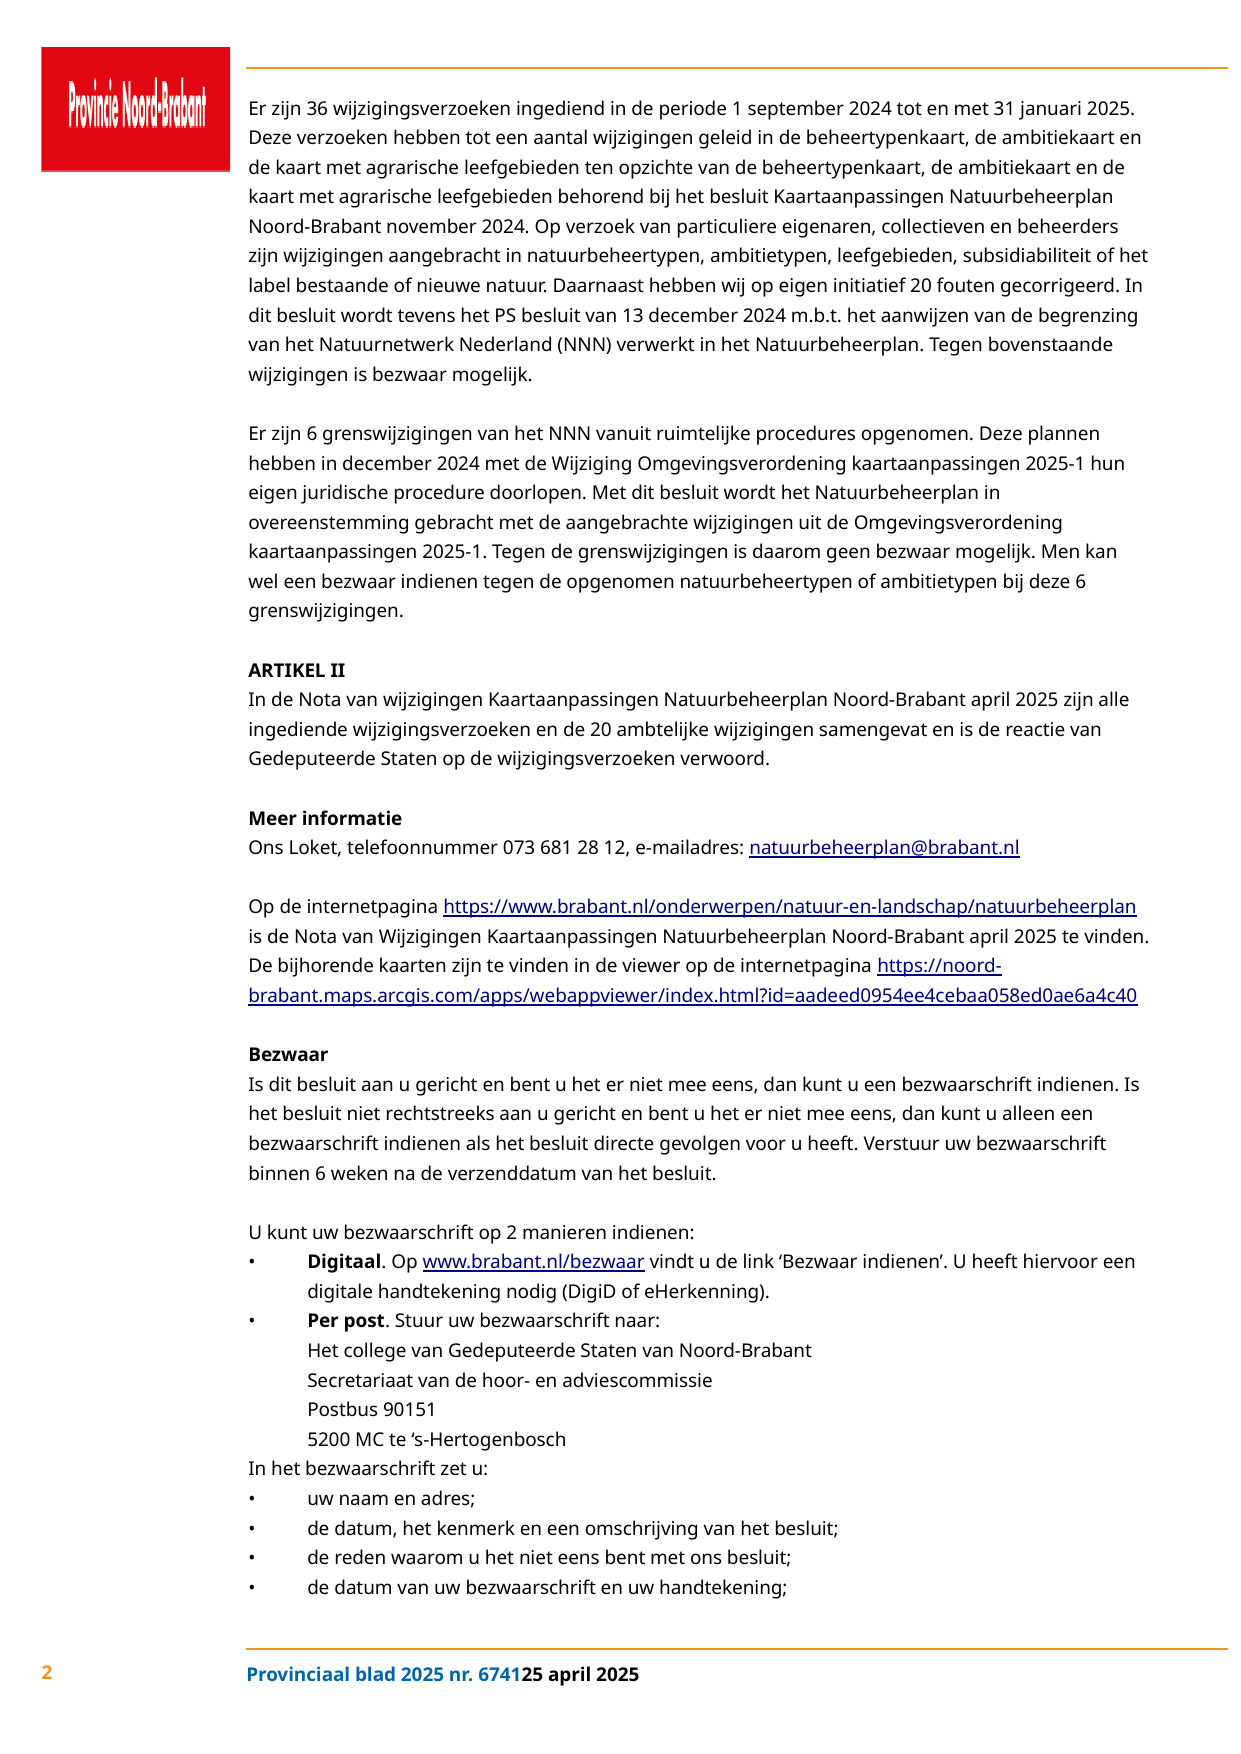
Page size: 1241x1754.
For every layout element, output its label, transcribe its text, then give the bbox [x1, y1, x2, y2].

text Ons Loket, telefoonnummer 073 681 28 12, e-mailadres: natuurbeheerplan@brabant.nl [248, 834, 1152, 860]
text Er zijn 36 wijzigingsverzoeken ingediend in de periode 1 september 2024 tot en met 31 januari 2025. Deze verzoeken hebben tot een aantal wijzigingen geleid in de beheertypenkaart, de ambitiekaart en de kaart met agrarische leefgebieden ten opzichte van de beheertypenkaart, de ambitiekaart en de kaart met agrarische leefgebieden behorend bij het besluit Kaartaanpassingen Natuurbeheerplan Noord-Brabant november 2024. Op verzoek van particuliere eigenaren, collectieven en beheerders zijn wijzigingen aangebracht in natuurbeheertypen, ambitietypen, leefgebieden, subsidiabiliteit of het label bestaande of nieuwe natuur. Daarnaast hebben wij op eigen initiatief 20 fouten gecorrigeerd. In dit besluit wordt tevens het PS besluit van 13 december 2024 m.b.t. het aanwijzen van de begrenzing van het Natuurnetwerk Nederland (NNN) verwerkt in het Natuurbeheerplan. Tegen bovenstaande wijzigingen is bezwaar mogelijk. [248, 95, 1152, 387]
list Postbus 90151 [248, 1396, 1152, 1422]
list Digitaal. Op www.brabant.nl/bezwaar vindt u de link ‘Bezwaar indienen’. U heeft hiervoor een digitale handtekening nodig (DigiD of eHerkenning). [248, 1248, 1152, 1304]
list de datum van uw bezwaarschrift en uw handtekening; [248, 1574, 1152, 1600]
text ARTIKEL II [248, 657, 1152, 683]
picture [41, 47, 231, 172]
list Secretariaat van de hoor- en adviescommissie [248, 1367, 1152, 1393]
text In het bezwaarschrift zet u: [248, 1456, 1152, 1481]
list uw naam en adres; [248, 1485, 1152, 1511]
text Is dit besluit aan u gericht en bent u het er niet mee eens, dan kunt u een bezwaarschrift indienen. Is het besluit niet rechtstreeks aan u gericht en bent u het er niet mee eens, dan kunt u alleen een bezwaarschrift indienen als het besluit directe gevolgen voor u heeft. Verstuur uw bezwaarschrift binnen 6 weken na de verzenddatum van het besluit. [248, 1071, 1152, 1186]
text Op de internetpagina https://www.brabant.nl/onderwerpen/natuur-en-landschap/natuurbeheerplan is de Nota van Wijzigingen Kaartaanpassingen Natuurbeheerplan Noord-Brabant april 2025 te vinden. De bijhorende kaarten zijn te vinden in de viewer op de internetpagina https://noord-brabant.maps.arcgis.com/apps/webappviewer/index.html?id=aadeed0954ee4cebaa058ed0ae6a4c40 [248, 893, 1152, 1008]
list de reden waarom u het niet eens bent met ons besluit; [248, 1544, 1152, 1570]
text Bezwaar [248, 1041, 1152, 1067]
text In de Nota van wijzigingen Kaartaanpassingen Natuurbeheerplan Noord-Brabant april 2025 zijn alle ingediende wijzigingsverzoeken en de 20 ambtelijke wijzigingen samengevat en is de reactie van Gedeputeerde Staten op de wijzigingsverzoeken verwoord. [248, 686, 1152, 771]
list Het college van Gedeputeerde Staten van Noord-Brabant [248, 1337, 1152, 1363]
text Er zijn 6 grenswijzigingen van het NNN vanuit ruimtelijke procedures opgenomen. Deze plannen hebben in december 2024 met de Wijziging Omgevingsverordening kaartaanpassingen 2025-1 hun eigen juridische procedure doorlopen. Met dit besluit wordt het Natuurbeheerplan in overeenstemming gebracht met de aangebrachte wijzigingen uit de Omgevingsverordening kaartaanpassingen 2025-1. Tegen de grenswijzigingen is daarom geen bezwaar mogelijk. Men kan wel een bezwaar indienen tegen de opgenomen natuurbeheertypen of ambitietypen bij deze 6 grenswijzigingen. [248, 420, 1152, 623]
list 5200 MC te ‘s-Hertogenbosch [248, 1426, 1152, 1452]
list Per post. Stuur uw bezwaarschrift naar: [248, 1308, 1152, 1333]
text U kunt uw bezwaarschrift op 2 manieren indienen: [248, 1219, 1152, 1245]
text Meer informatie [248, 805, 1152, 831]
list de datum, het kenmerk en een omschrijving van het besluit; [248, 1515, 1152, 1541]
